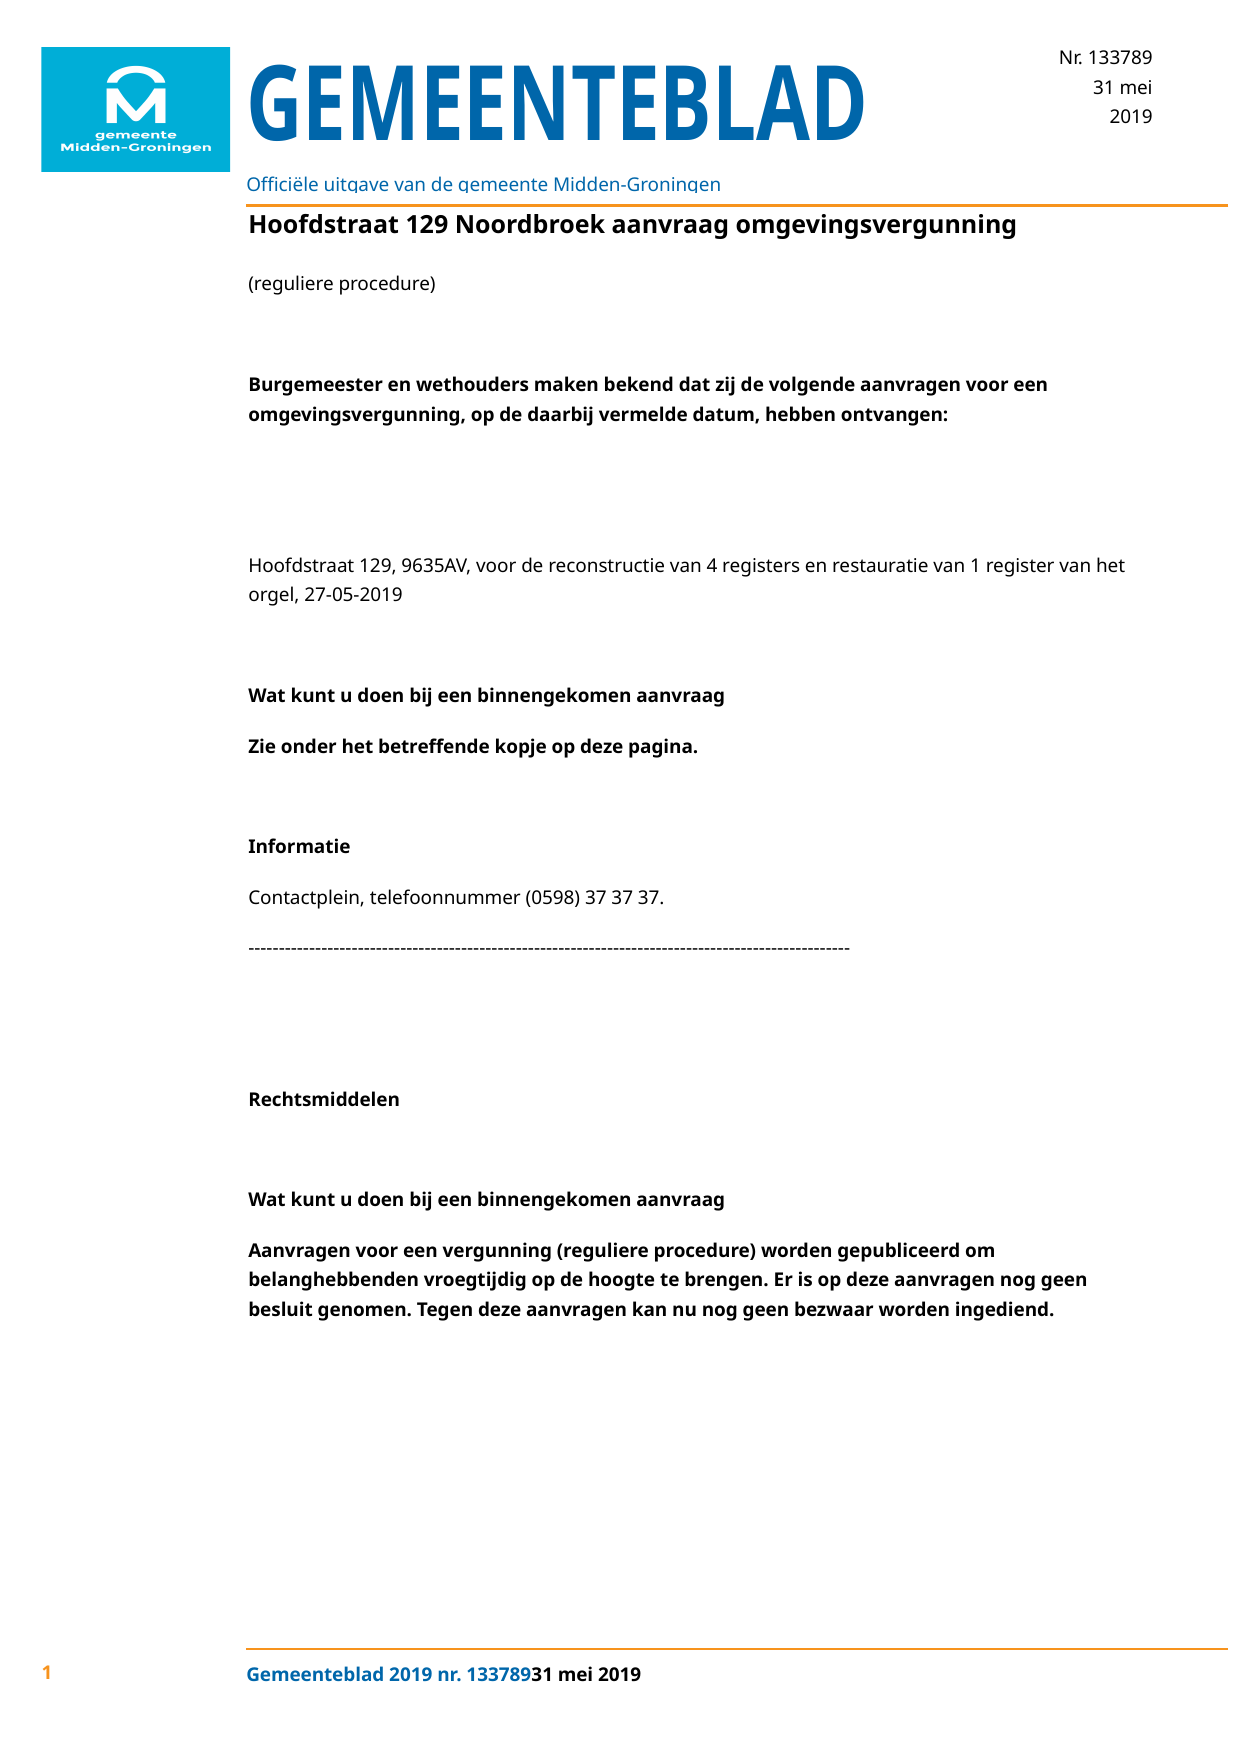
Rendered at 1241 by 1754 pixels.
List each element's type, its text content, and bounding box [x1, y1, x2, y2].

text Hoofdstraat 129 Noordbroek aanvraag omgevingsvergunning [248, 207, 1152, 241]
text Zie onder het betreffende kopje op deze pagina. [248, 733, 1152, 758]
picture [107, 89, 165, 122]
text Informatie [248, 834, 1152, 859]
text (reguliere procedure) [248, 270, 1152, 296]
text Aanvragen voor een vergunning (reguliere procedure) worden gepubliceerd om belanghebbenden vroegtijdig op de hoogte te brengen. Er is op deze aanvragen nog geen besluit genomen. Tegen deze aanvragen kan nu nog geen bezwaar worden ingediend. [248, 1237, 1152, 1322]
picture [184, 146, 190, 153]
text Burgemeester en wethouders maken bekend dat zij de volgende aanvragen voor een omgevingsvergunning, op de daarbij vermelde datum, hebben ontvangen: [248, 371, 1152, 426]
text Contactplein, telefoonnummer (0598) 37 37 37. [248, 884, 1152, 910]
text Hoofdstraat 129, 9635AV, voor de reconstructie van 4 registers en restauratie van 1 register van het orgel, 27-05-2019 [248, 552, 1152, 607]
text --------------------------------------------------------------------------------------------------- [248, 934, 1152, 960]
text Wat kunt u doen bij een binnengekomen aanvraag [248, 682, 1152, 708]
text Wat kunt u doen bij een binnengekomen aanvraag [248, 1187, 1152, 1212]
text Rechtsmiddelen [248, 1086, 1152, 1111]
picture [108, 66, 164, 82]
